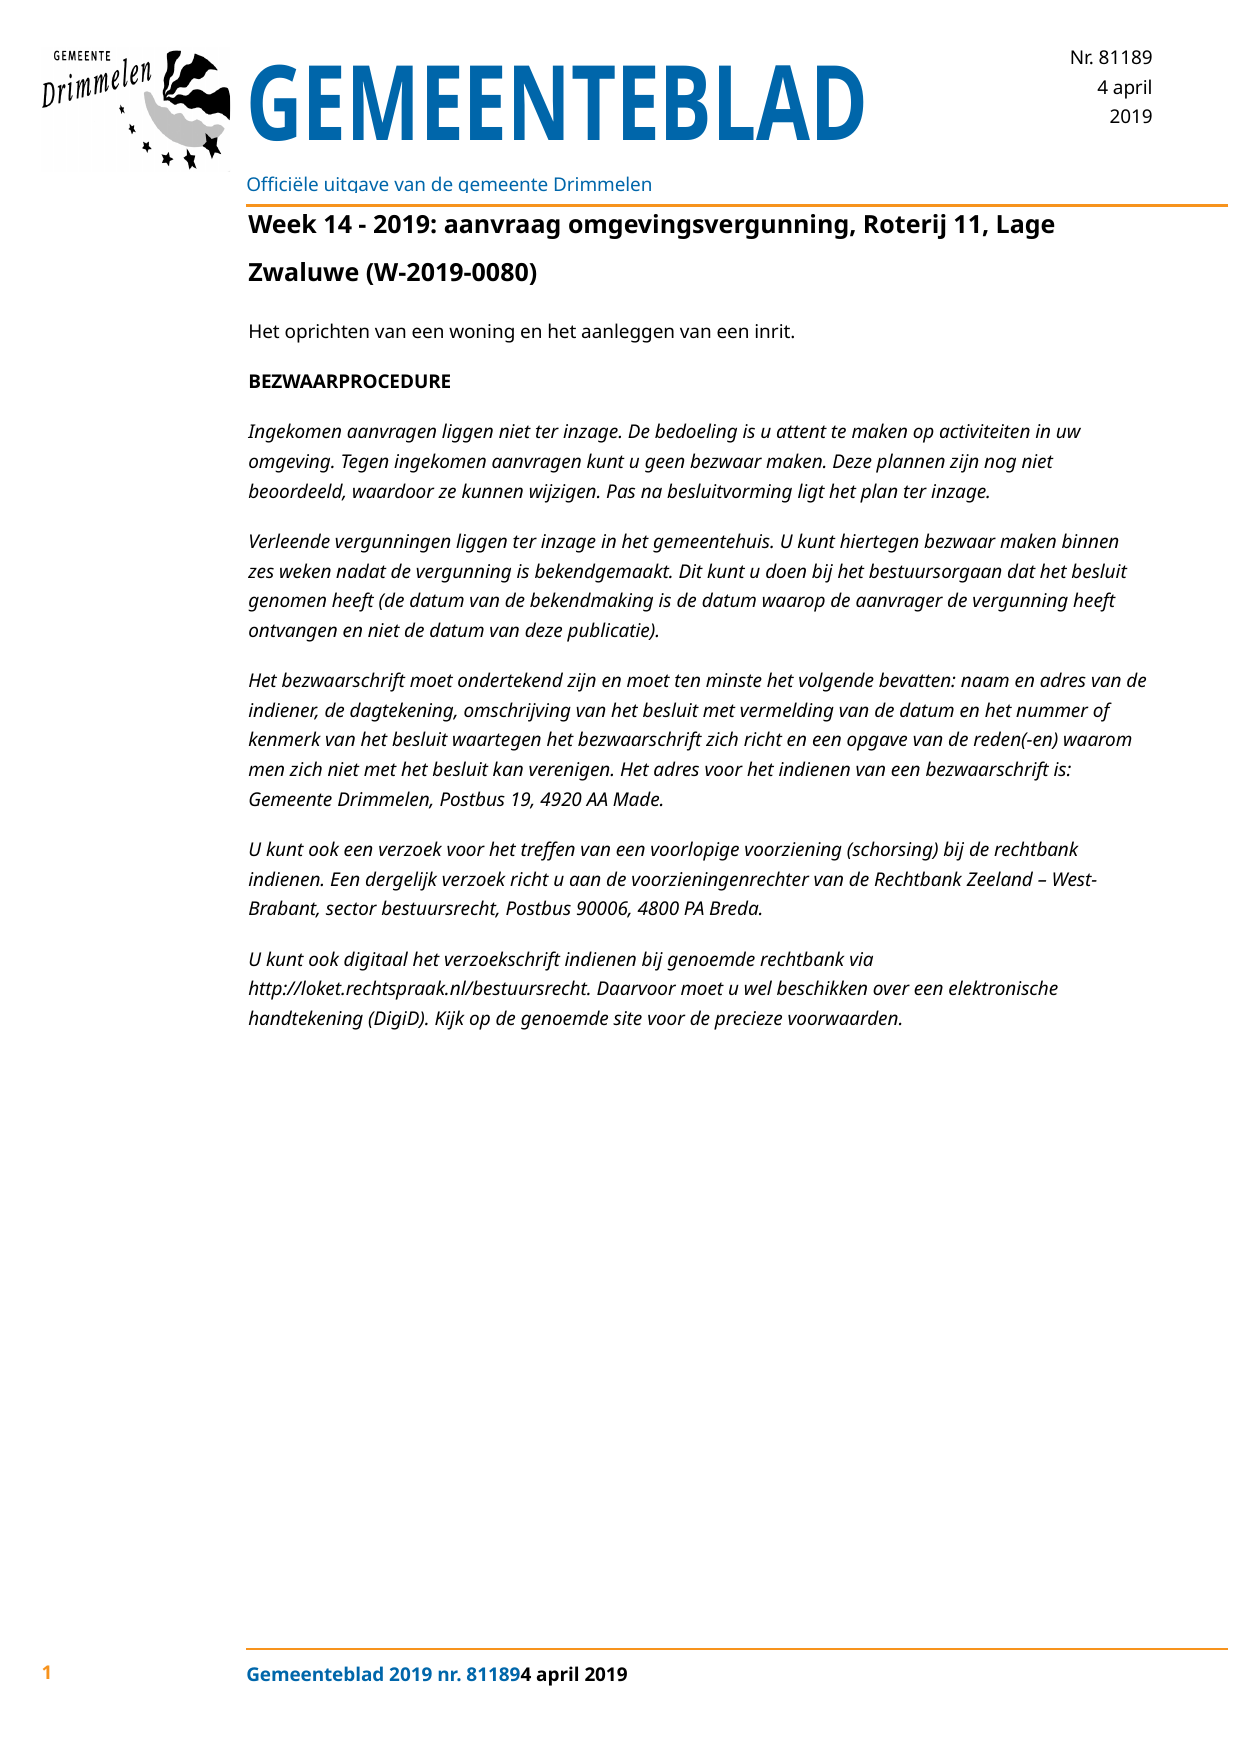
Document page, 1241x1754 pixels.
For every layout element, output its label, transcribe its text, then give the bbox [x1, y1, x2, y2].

text Het bezwaarschrift moet ondertekend zijn en moet ten minste het volgende bevatten: naam en adres van de indiener, de dagtekening, omschrijving van het besluit met vermelding van de datum en het nummer of kenmerk van het besluit waartegen het bezwaarschrift zich richt en een opgave van de reden(-en) waarom men zich niet met het besluit kan verenigen. Het adres voor het indienen van een bezwaarschrift is: Gemeente Drimmelen, Postbus 19, 4920 AA Made. [248, 667, 1152, 812]
text U kunt ook digitaal het verzoekschrift indienen bij genoemde rechtbank via http://loket.rechtspraak.nl/bestuursrecht. Daarvoor moet u wel beschikken over een elektronische handtekening (DigiD). Kijk op de genoemde site voor de precieze voorwaarden. [248, 946, 1152, 1031]
text Het oprichten van een woning en het aanleggen van een inrit. [248, 318, 1152, 344]
text Ingekomen aanvragen liggen niet ter inzage. De bedoeling is u attent te maken op activiteiten in uw omgeving. Tegen ingekomen aanvragen kunt u geen bezwaar maken. Deze plannen zijn nog niet beoordeeld, waardoor ze kunnen wijzigen. Pas na besluitvorming ligt het plan ter inzage. [248, 419, 1152, 504]
text Week 14 - 2019: aanvraag omgevingsvergunning, Roterij 11, Lage Zwaluwe (W-2019-0080) [248, 207, 1152, 288]
text Verleende vergunningen liggen ter inzage in het gemeentehuis. U kunt hiertegen bezwaar maken binnen zes weken nadat de vergunning is bekendgemaakt. Dit kunt u doen bij het bestuursorgaan dat het besluit genomen heeft (de datum van de bekendmaking is de datum waarop de aanvrager de vergunning heeft ontvangen en niet de datum van deze publicatie). [248, 528, 1152, 643]
text U kunt ook een verzoek voor het treffen van een voorlopige voorziening (schorsing) bij de rechtbank indienen. Een dergelijk verzoek richt u aan de voorzieningenrechter van de Rechtbank Zeeland – West-Brabant, sector bestuursrecht, Postbus 90006, 4800 PA Breda. [248, 836, 1152, 921]
picture [41, 47, 231, 172]
text BEZWAARPROCEDURE [248, 368, 1152, 394]
